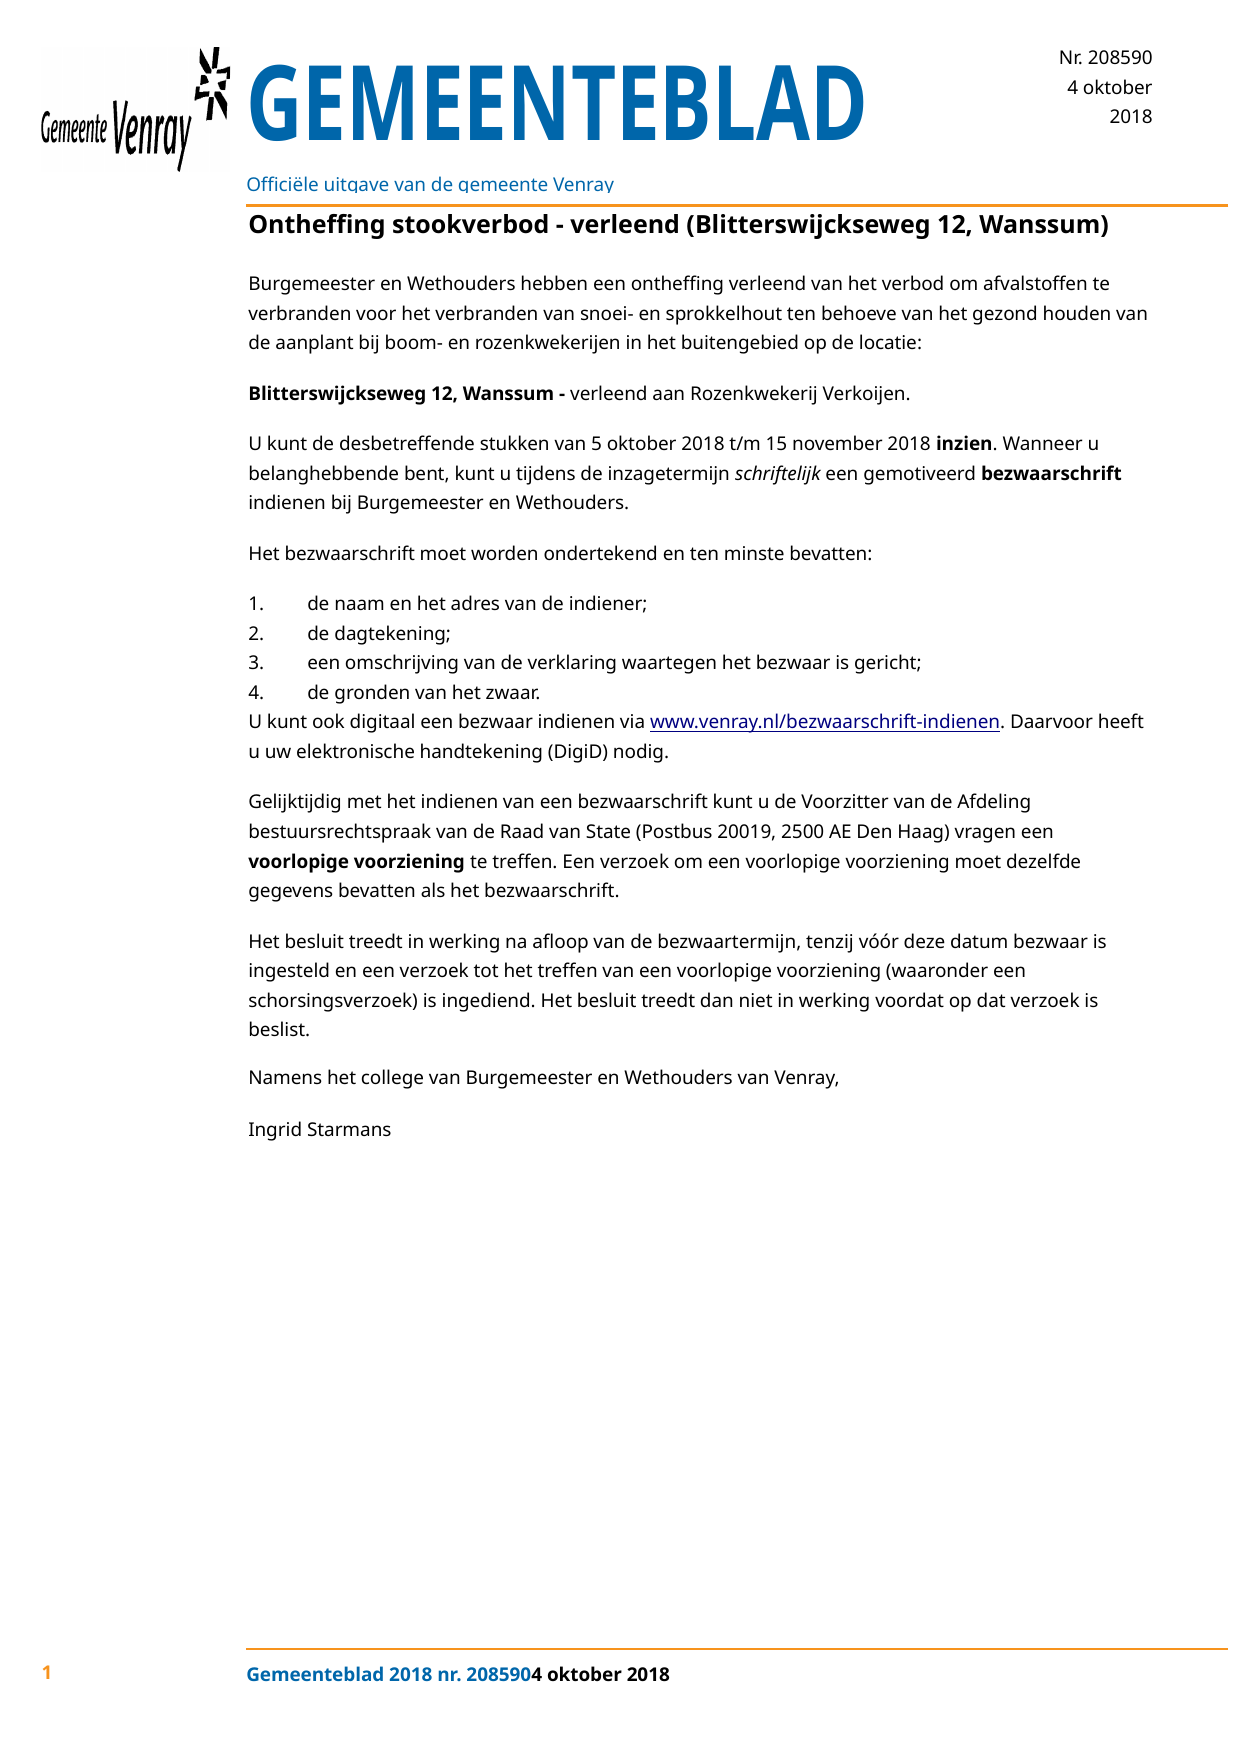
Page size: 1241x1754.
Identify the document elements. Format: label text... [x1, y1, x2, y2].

list de dagtekening; [248, 620, 1152, 646]
text Namens het college van Burgemeester en Wethouders van Venray, [248, 1064, 1152, 1090]
list de gronden van het zwaar. [248, 679, 1152, 705]
text Gelijktijdig met het indienen van een bezwaarschrift kunt u de Voorzitter van de Afdeling bestuursrechtspraak van de Raad van State (Postbus 20019, 2500 AE Den Haag) vragen een voorlopige voorziening te treffen. Een verzoek om een voorlopige voorziening moet dezelfde gegevens bevatten als het bezwaarschrift. [248, 789, 1152, 903]
text Het besluit treedt in werking na afloop van de bezwaartermijn, tenzij vóór deze datum bezwaar is ingesteld en een verzoek tot het treffen van een voorlopige voorziening (waaronder een schorsingsverzoek) is ingediend. Het besluit treedt dan niet in werking voordat op dat verzoek is beslist. [248, 928, 1152, 1042]
text U kunt de desbetreffende stukken van 5 oktober 2018 t/m 15 november 2018 inzien. Wanneer u belanghebbende bent, kunt u tijdens de inzagetermijn schriftelijk een gemotiveerd bezwaarschrift indienen bij Burgemeester en Wethouders. [248, 430, 1152, 515]
text U kunt ook digitaal een bezwaar indienen via www.venray.nl/bezwaarschrift-indienen. Daarvoor heeft u uw elektronische handtekening (DigiD) nodig. [248, 709, 1152, 764]
picture [41, 47, 231, 172]
text Ingrid Starmans [248, 1116, 1152, 1142]
text Het bezwaarschrift moet worden ondertekend en ten minste bevatten: [248, 540, 1152, 566]
text Burgemeester en Wethouders hebben een ontheffing verleend van het verbod om afvalstoffen te verbranden voor het verbranden van snoei- en sprokkelhout ten behoeve van het gezond houden van de aanplant bij boom- en rozenkwekerijen in het buitengebied op de locatie: [248, 270, 1152, 355]
list de naam en het adres van de indiener; [248, 590, 1152, 616]
list een omschrijving van de verklaring waartegen het bezwaar is gericht; [248, 649, 1152, 675]
text Blitterswijckseweg 12, Wanssum - verleend aan Rozenkwekerij Verkoijen. [248, 380, 1152, 406]
text Ontheffing stookverbod - verleend (Blitterswijckseweg 12, Wanssum) [248, 207, 1152, 241]
